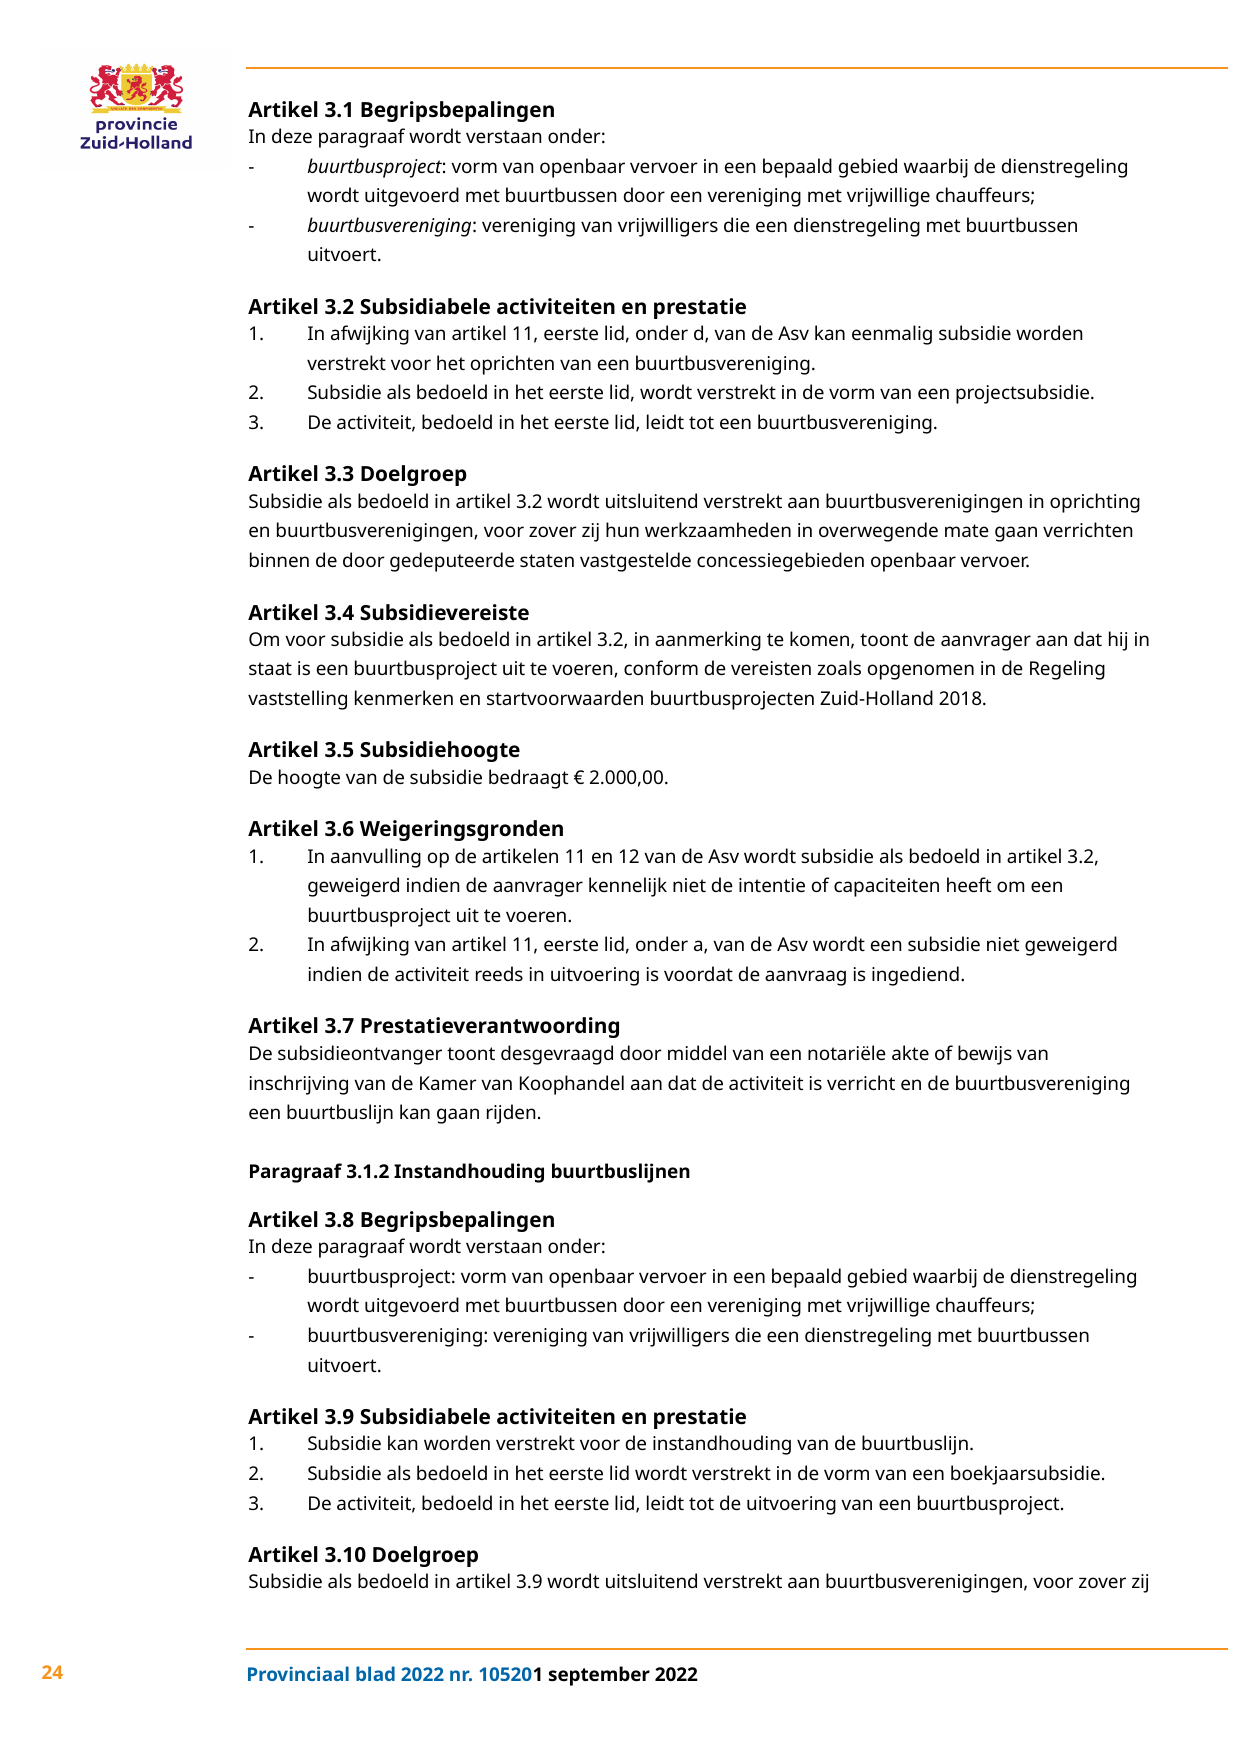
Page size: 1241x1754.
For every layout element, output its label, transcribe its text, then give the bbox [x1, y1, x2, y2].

text Subsidie als bedoeld in artikel 3.9 wordt uitsluitend verstrekt aan buurtbusverenigingen, voor zover zij [248, 1569, 1152, 1594]
text Artikel 3.10 Doelgroep [248, 1540, 1152, 1569]
text In deze paragraaf wordt verstaan onder: [248, 1233, 1152, 1259]
text Om voor subsidie als bedoeld in artikel 3.2, in aanmerking te komen, toont de aanvrager aan dat hij in staat is een buurtbusproject uit te voeren, conform de vereisten zoals opgenomen in de Regeling vaststelling kenmerken en startvoorwaarden buurtbusprojecten Zuid-Holland 2018. [248, 626, 1152, 711]
list buurtbusproject: vorm van openbaar vervoer in een bepaald gebied waarbij de dienstregeling wordt uitgevoerd met buurtbussen door een vereniging met vrijwillige chauffeurs; [248, 153, 1152, 208]
list De activiteit, bedoeld in het eerste lid, leidt tot de uitvoering van een buurtbusproject. [248, 1490, 1152, 1516]
list buurtbusproject: vorm van openbaar vervoer in een bepaald gebied waarbij de dienstregeling wordt uitgevoerd met buurtbussen door een vereniging met vrijwillige chauffeurs; [248, 1263, 1152, 1318]
text Subsidie als bedoeld in artikel 3.2 wordt uitsluitend verstrekt aan buurtbusverenigingen in oprichting en buurtbusverenigingen, voor zover zij hun werkzaamheden in overwegende mate gaan verrichten binnen de door gedeputeerde staten vastgestelde concessiegebieden openbaar vervoer. [248, 488, 1152, 573]
list In afwijking van artikel 11, eerste lid, onder a, van de Asv wordt een subsidie niet geweigerd indien de activiteit reeds in uitvoering is voordat de aanvraag is ingediend. [248, 932, 1152, 987]
list In aanvulling op de artikelen 11 en 12 van de Asv wordt subsidie als bedoeld in artikel 3.2, geweigerd indien de aanvrager kennelijk niet de intentie of capaciteiten heeft om een buurtbusproject uit te voeren. [248, 843, 1152, 928]
text Artikel 3.4 Subsidievereiste [248, 598, 1152, 626]
text Artikel 3.2 Subsidiabele activiteiten en prestatie [248, 292, 1152, 320]
text Artikel 3.8 Begripsbepalingen [248, 1205, 1152, 1233]
text In deze paragraaf wordt verstaan onder: [248, 123, 1152, 149]
text Artikel 3.6 Weigeringsgronden [248, 814, 1152, 843]
text De hoogte van de subsidie bedraagt € 2.000,00. [248, 764, 1152, 790]
picture [41, 47, 231, 172]
text Artikel 3.7 Prestatieverantwoording [248, 1012, 1152, 1040]
text De subsidieontvanger toont desgevraagd door middel van een notariële akte of bewijs van inschrijving van de Kamer van Koophandel aan dat de activiteit is verricht en de buurtbusvereniging een buurtbuslijn kan gaan rijden. [248, 1040, 1152, 1125]
text Paragraaf 3.1.2 Instandhouding buurtbuslijnen [248, 1158, 1152, 1184]
list In afwijking van artikel 11, eerste lid, onder d, van de Asv kan eenmalig subsidie worden verstrekt voor het oprichten van een buurtbusvereniging. [248, 320, 1152, 376]
text Artikel 3.1 Begripsbepalingen [248, 95, 1152, 123]
list buurtbusvereniging: vereniging van vrijwilligers die een dienstregeling met buurtbussen uitvoert. [248, 212, 1152, 267]
list buurtbusvereniging: vereniging van vrijwilligers die een dienstregeling met buurtbussen uitvoert. [248, 1322, 1152, 1377]
list Subsidie als bedoeld in het eerste lid wordt verstrekt in de vorm van een boekjaarsubsidie. [248, 1460, 1152, 1486]
list De activiteit, bedoeld in het eerste lid, leidt tot een buurtbusvereniging. [248, 409, 1152, 435]
text Artikel 3.5 Subsidiehoogte [248, 736, 1152, 764]
text Artikel 3.9 Subsidiabele activiteiten en prestatie [248, 1402, 1152, 1431]
list Subsidie kan worden verstrekt voor de instandhouding van de buurtbuslijn. [248, 1431, 1152, 1456]
text Artikel 3.3 Doelgroep [248, 459, 1152, 488]
list Subsidie als bedoeld in het eerste lid, wordt verstrekt in de vorm van een projectsubsidie. [248, 379, 1152, 405]
